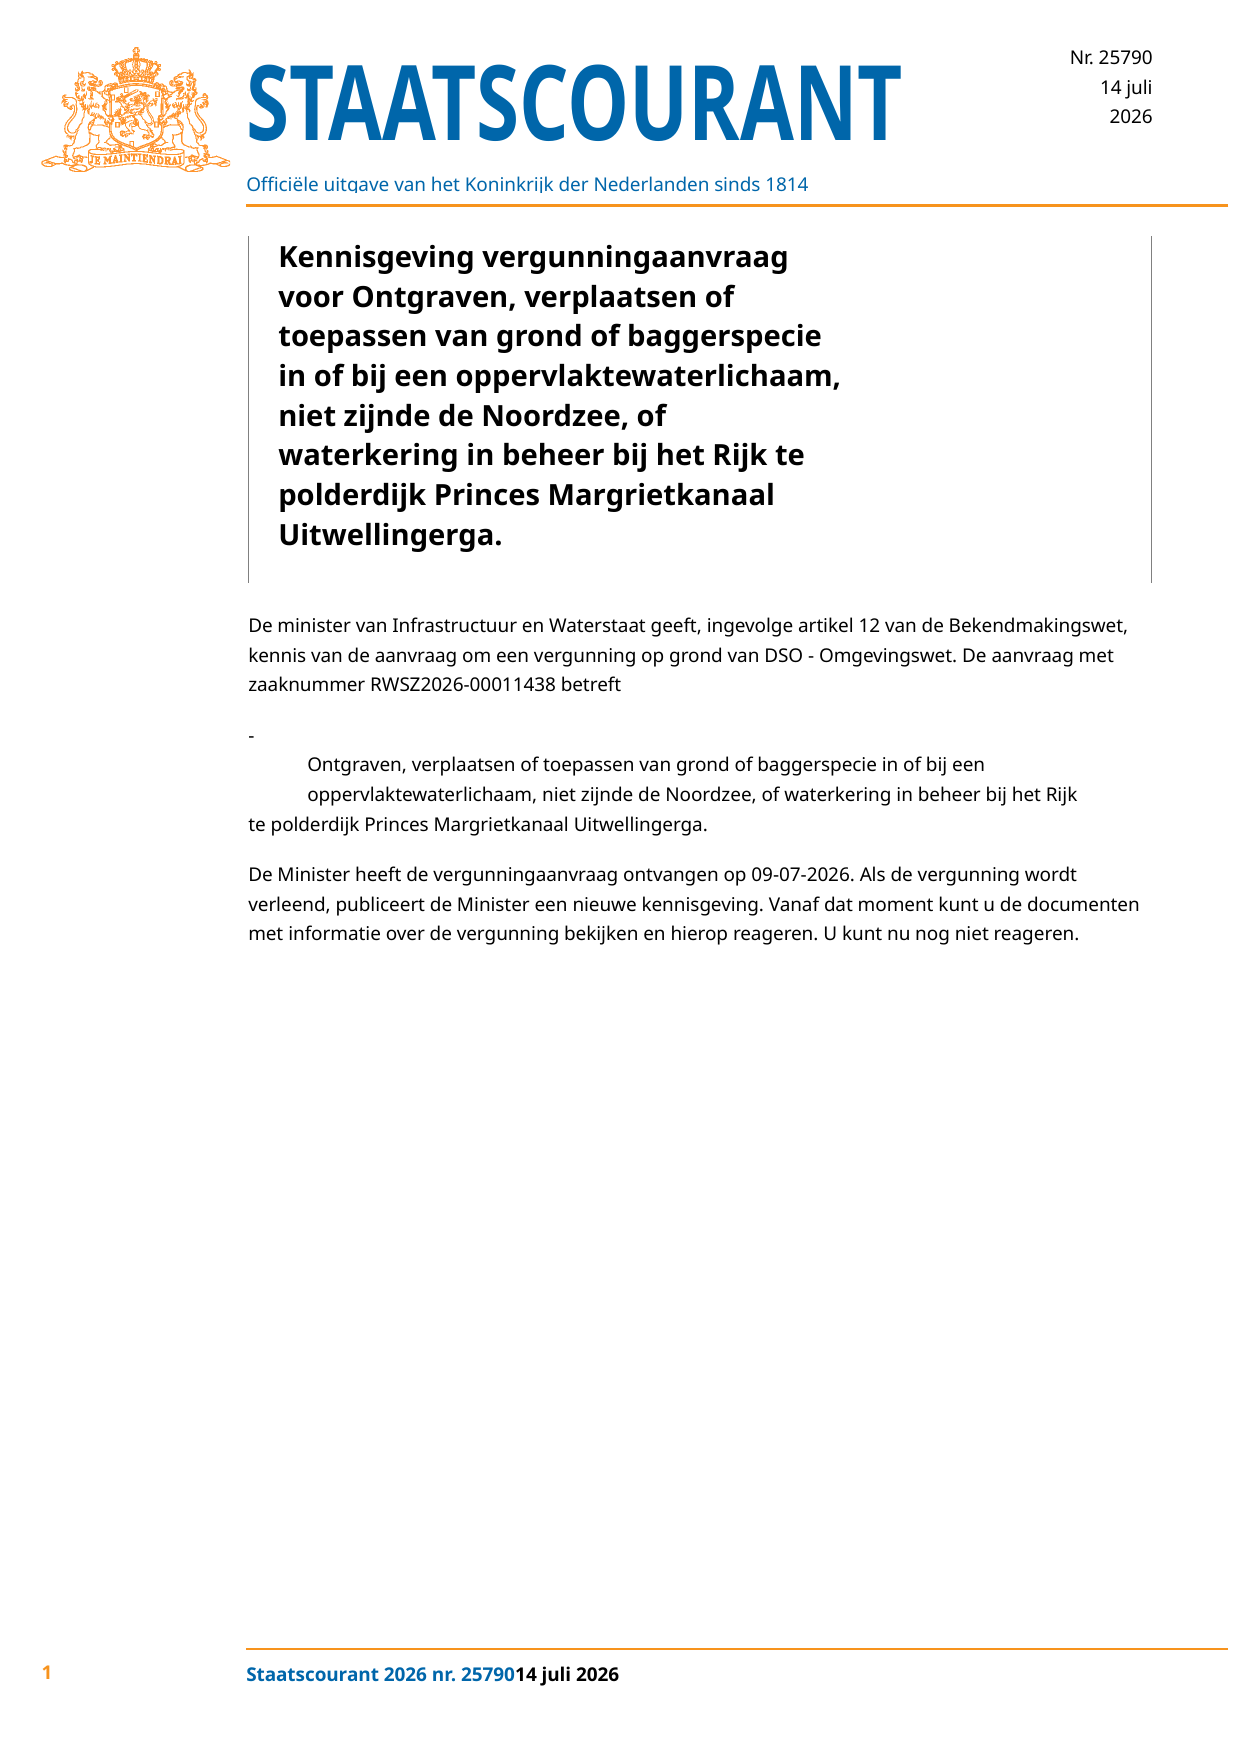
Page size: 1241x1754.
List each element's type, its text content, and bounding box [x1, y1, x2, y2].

table_header [1090, 236, 1151, 413]
picture [41, 47, 231, 172]
text te polderdijk Princes Margrietkanaal Uitwellingerga. [248, 811, 1152, 836]
table_header [850, 414, 1151, 583]
text De Minister heeft de vergunningaanvraag ontvangen op 09-07-2026. Als de vergunning wordt verleend, publiceert de Minister een nieuwe kennisgeving. Vanaf dat moment kunt u de documenten met informatie over de vergunning bekijken en hierop reageren. U kunt nu nog niet reageren. [248, 861, 1152, 946]
list Ontgraven, verplaatsen of toepassen van grond of baggerspecie in of bij een oppervlaktewaterlichaam, niet zijnde de Noordzee, of waterkering in beheer bij het Rijk [248, 752, 1152, 807]
table_header [850, 236, 912, 413]
table_header Kennisgeving vergunningaanvraag voor Ontgraven, verplaatsen of toepassen van grond of baggerspecie in of bij een oppervlaktewaterlichaam, niet zijnde de Noordzee, of waterkering in beheer bij het Rijk te polderdijk Princes Margrietkanaal Uitwellingerga. [249, 236, 850, 583]
text De minister van Infrastructuur en Waterstaat geeft, ingevolge artikel 12 van de Bekendmakingswet, kennis van de aanvraag om een vergunning op grond van DSO - Omgevingswet. De aanvraag met zaaknummer RWSZ2026-00011438 betreft [248, 612, 1152, 697]
picture [912, 236, 1090, 414]
